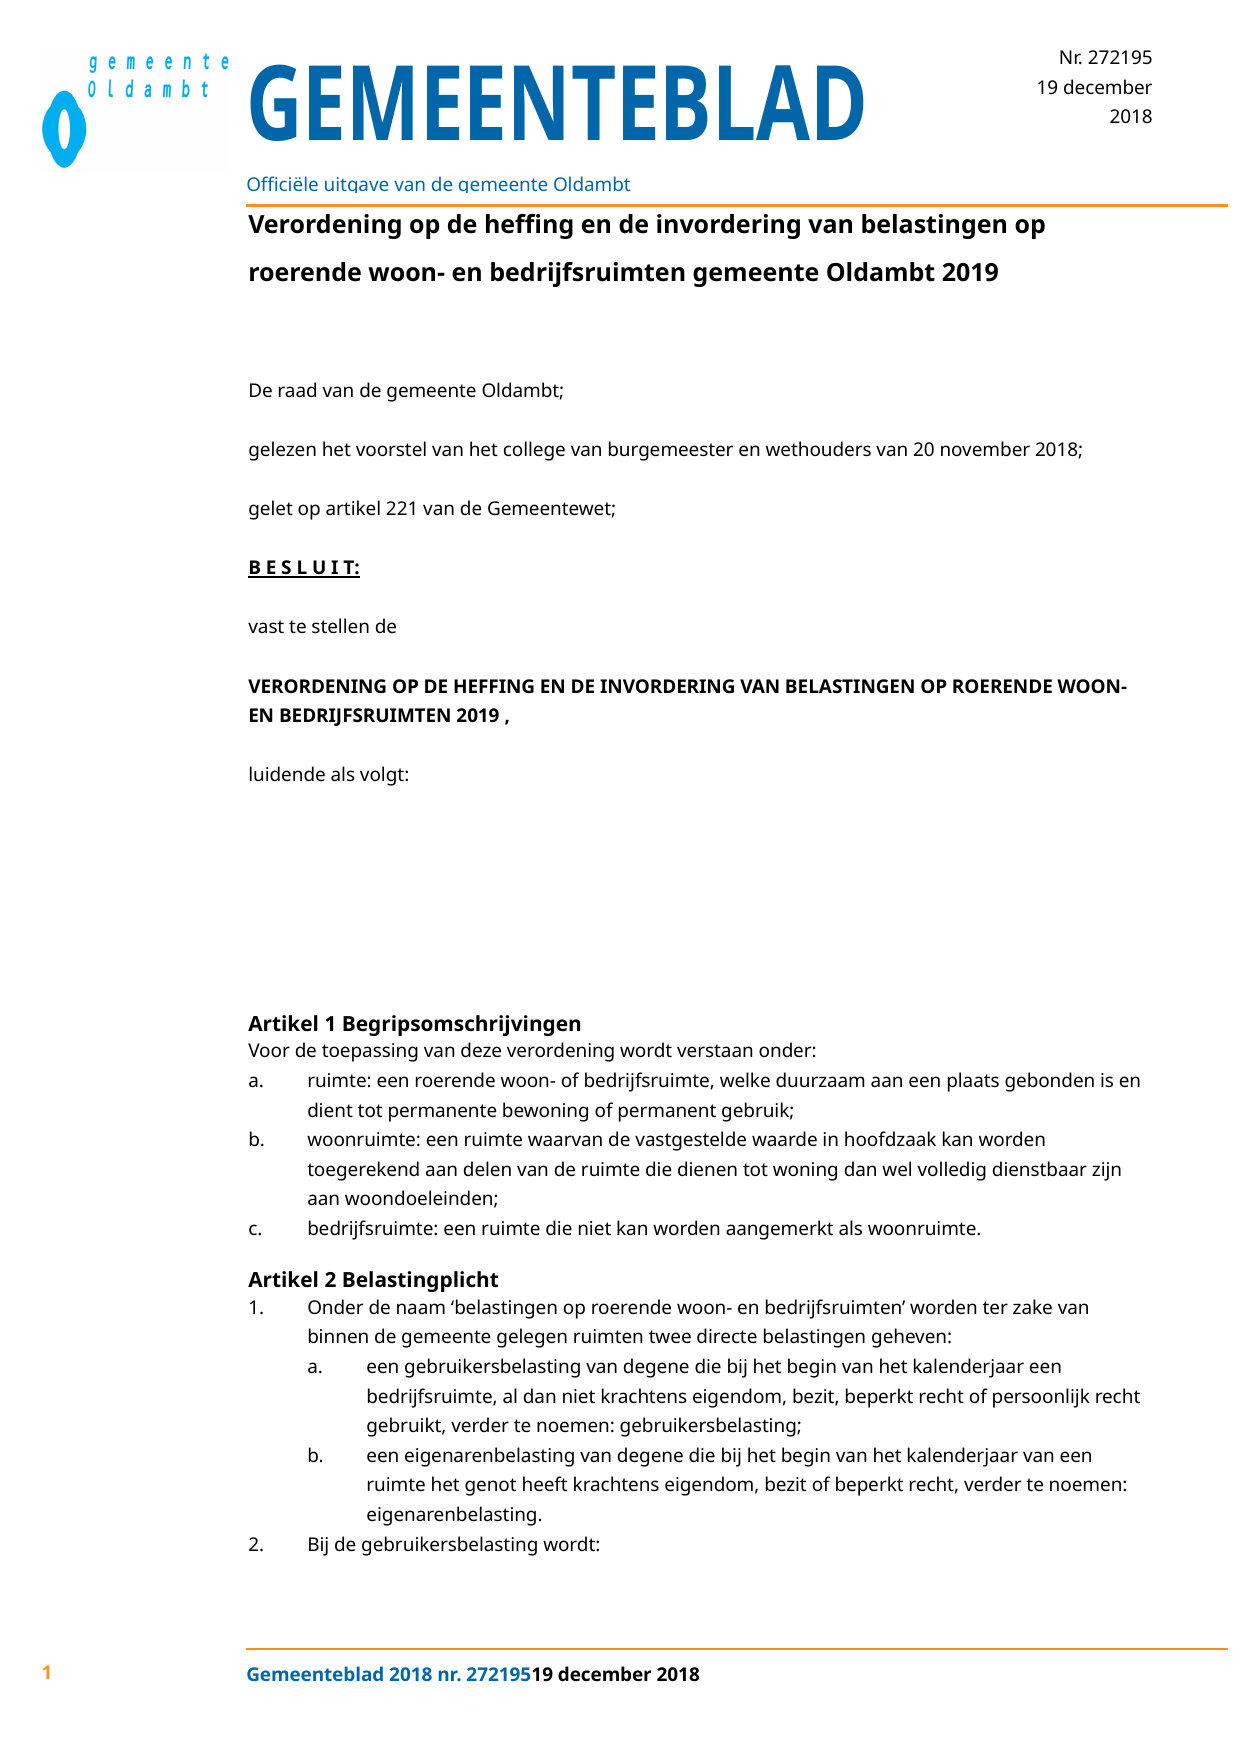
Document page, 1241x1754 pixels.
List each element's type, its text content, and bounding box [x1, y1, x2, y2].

text Voor de toepassing van deze verordening wordt verstaan onder: [248, 1038, 1152, 1063]
list Onder de naam ‘belastingen op roerende woon- en bedrijfsruimten’ worden ter zake van binnen de gemeente gelegen ruimten twee directe belastingen geheven: [248, 1294, 1152, 1349]
list Bij de gebruikersbelasting wordt: [248, 1531, 1152, 1556]
text vast te stellen de [248, 614, 1152, 639]
list een gebruikersbelasting van degene die bij het begin van het kalenderjaar een bedrijfsruimte, al dan niet krachtens eigendom, bezit, beperkt recht of persoonlijk recht gebruikt, verder te noemen: gebruikersbelasting; [307, 1353, 1152, 1438]
text Artikel 2 Belastingplicht [248, 1266, 1152, 1294]
picture [41, 47, 231, 172]
list bedrijfsruimte: een ruimte die niet kan worden aangemerkt als woonruimte. [248, 1215, 1152, 1241]
text luidende als volgt: [248, 762, 1152, 787]
text Verordening op de heffing en de invordering van belastingen op roerende woon- en bedrijfsruimten gemeente Oldambt 2019 [248, 207, 1152, 288]
text De raad van de gemeente Oldambt; [248, 377, 1152, 403]
list woonruimte: een ruimte waarvan de vastgestelde waarde in hoofdzaak kan worden toegerekend aan delen van de ruimte die dienen tot woning dan wel volledig dienstbaar zijn aan woondoeleinden; [248, 1126, 1152, 1211]
text B E S L U I T: [248, 554, 1152, 580]
text VERORDENING OP DE HEFFING EN DE INVORDERING VAN BELASTINGEN OP ROERENDE WOON- EN BEDRIJFSRUIMTEN 2019 , [248, 673, 1152, 728]
text Artikel 1 Begripsomschrijvingen [248, 1009, 1152, 1038]
list een eigenarenbelasting van degene die bij het begin van het kalenderjaar van een ruimte het genot heeft krachtens eigendom, bezit of beperkt recht, verder te noemen: eigenarenbelasting. [307, 1442, 1152, 1527]
text gelezen het voorstel van het college van burgemeester en wethouders van 20 november 2018; [248, 436, 1152, 462]
text gelet op artikel 221 van de Gemeentewet; [248, 495, 1152, 521]
list ruimte: een roerende woon- of bedrijfsruimte, welke duurzaam aan een plaats gebonden is en dient tot permanente bewoning of permanent gebruik; [248, 1067, 1152, 1123]
